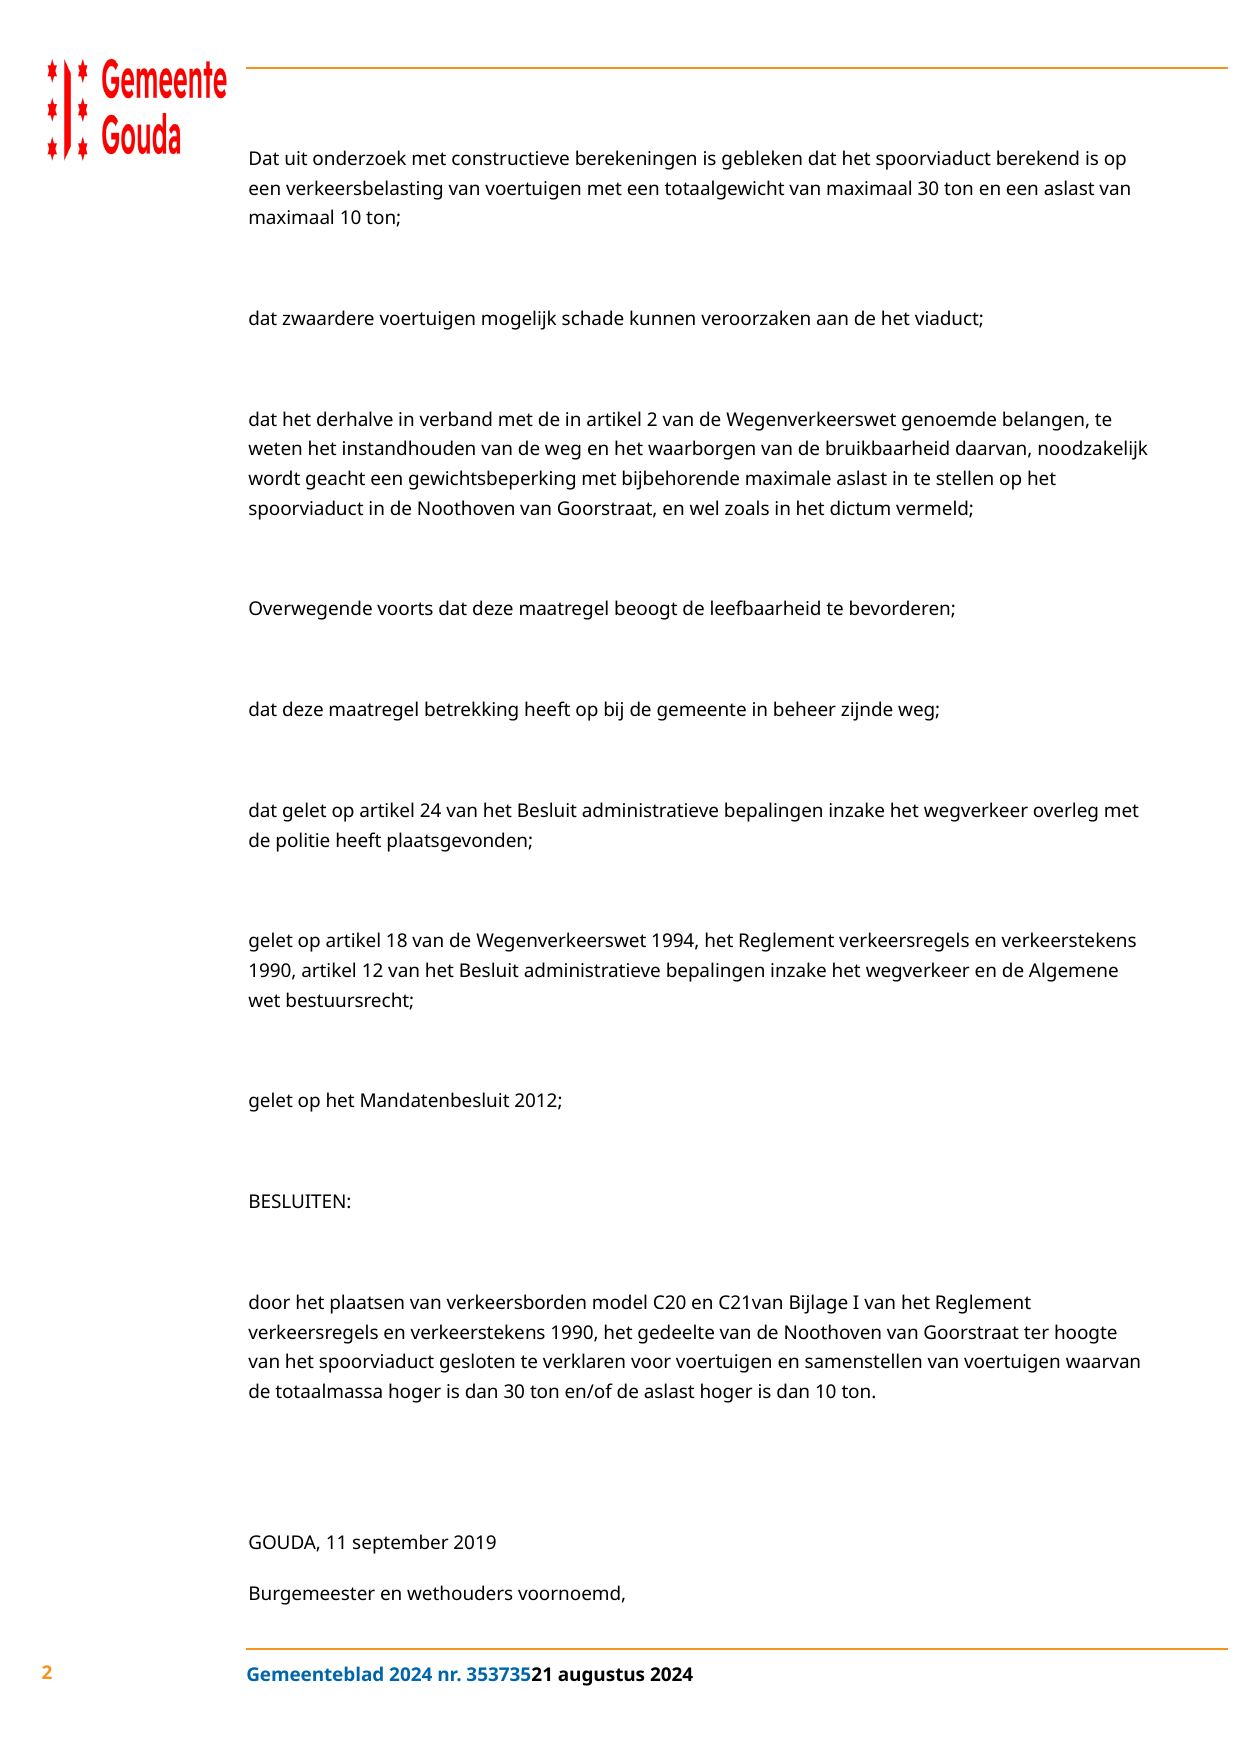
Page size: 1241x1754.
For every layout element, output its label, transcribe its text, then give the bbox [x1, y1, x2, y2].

picture [41, 47, 231, 172]
text gelet op artikel 18 van de Wegenverkeerswet 1994, het Reglement verkeersregels en verkeerstekens 1990, artikel 12 van het Besluit administratieve bepalingen inzake het wegverkeer en de Algemene wet bestuursrecht; [248, 928, 1152, 1013]
text Dat uit onderzoek met constructieve berekeningen is gebleken dat het spoorviaduct berekend is op een verkeersbelasting van voertuigen met een totaalgewicht van maximaal 30 ton en een aslast van maximaal 10 ton; [248, 145, 1152, 230]
text dat deze maatregel betrekking heeft op bij de gemeente in beheer zijnde weg; [248, 696, 1152, 722]
text GOUDA, 11 september 2019 [248, 1529, 1152, 1555]
text gelet op het Mandatenbesluit 2012; [248, 1088, 1152, 1113]
text BESLUITEN: [248, 1188, 1152, 1214]
text door het plaatsen van verkeersborden model C20 en C21van Bijlage I van het Reglement verkeersregels en verkeerstekens 1990, het gedeelte van de Noothoven van Goorstraat ter hoogte van het spoorviaduct gesloten te verklaren voor voertuigen en samenstellen van voertuigen waarvan de totaalmassa hoger is dan 30 ton en/of de aslast hoger is dan 10 ton. [248, 1289, 1152, 1404]
text dat gelet op artikel 24 van het Besluit administratieve bepalingen inzake het wegverkeer overleg met de politie heeft plaatsgevonden; [248, 797, 1152, 853]
text dat zwaardere voertuigen mogelijk schade kunnen veroorzaken aan de het viaduct; [248, 305, 1152, 331]
text dat het derhalve in verband met de in artikel 2 van de Wegenverkeerswet genoemde belangen, te weten het instandhouden van de weg en het waarborgen van de bruikbaarheid daarvan, noodzakelijk wordt geacht een gewichtsbeperking met bijbehorende maximale aslast in te stellen op het spoorviaduct in de Noothoven van Goorstraat, en wel zoals in het dictum vermeld; [248, 406, 1152, 521]
text Overwegende voorts dat deze maatregel beoogt de leefbaarheid te bevorderen; [248, 596, 1152, 621]
text Burgemeester en wethouders voornoemd, [248, 1580, 1152, 1606]
